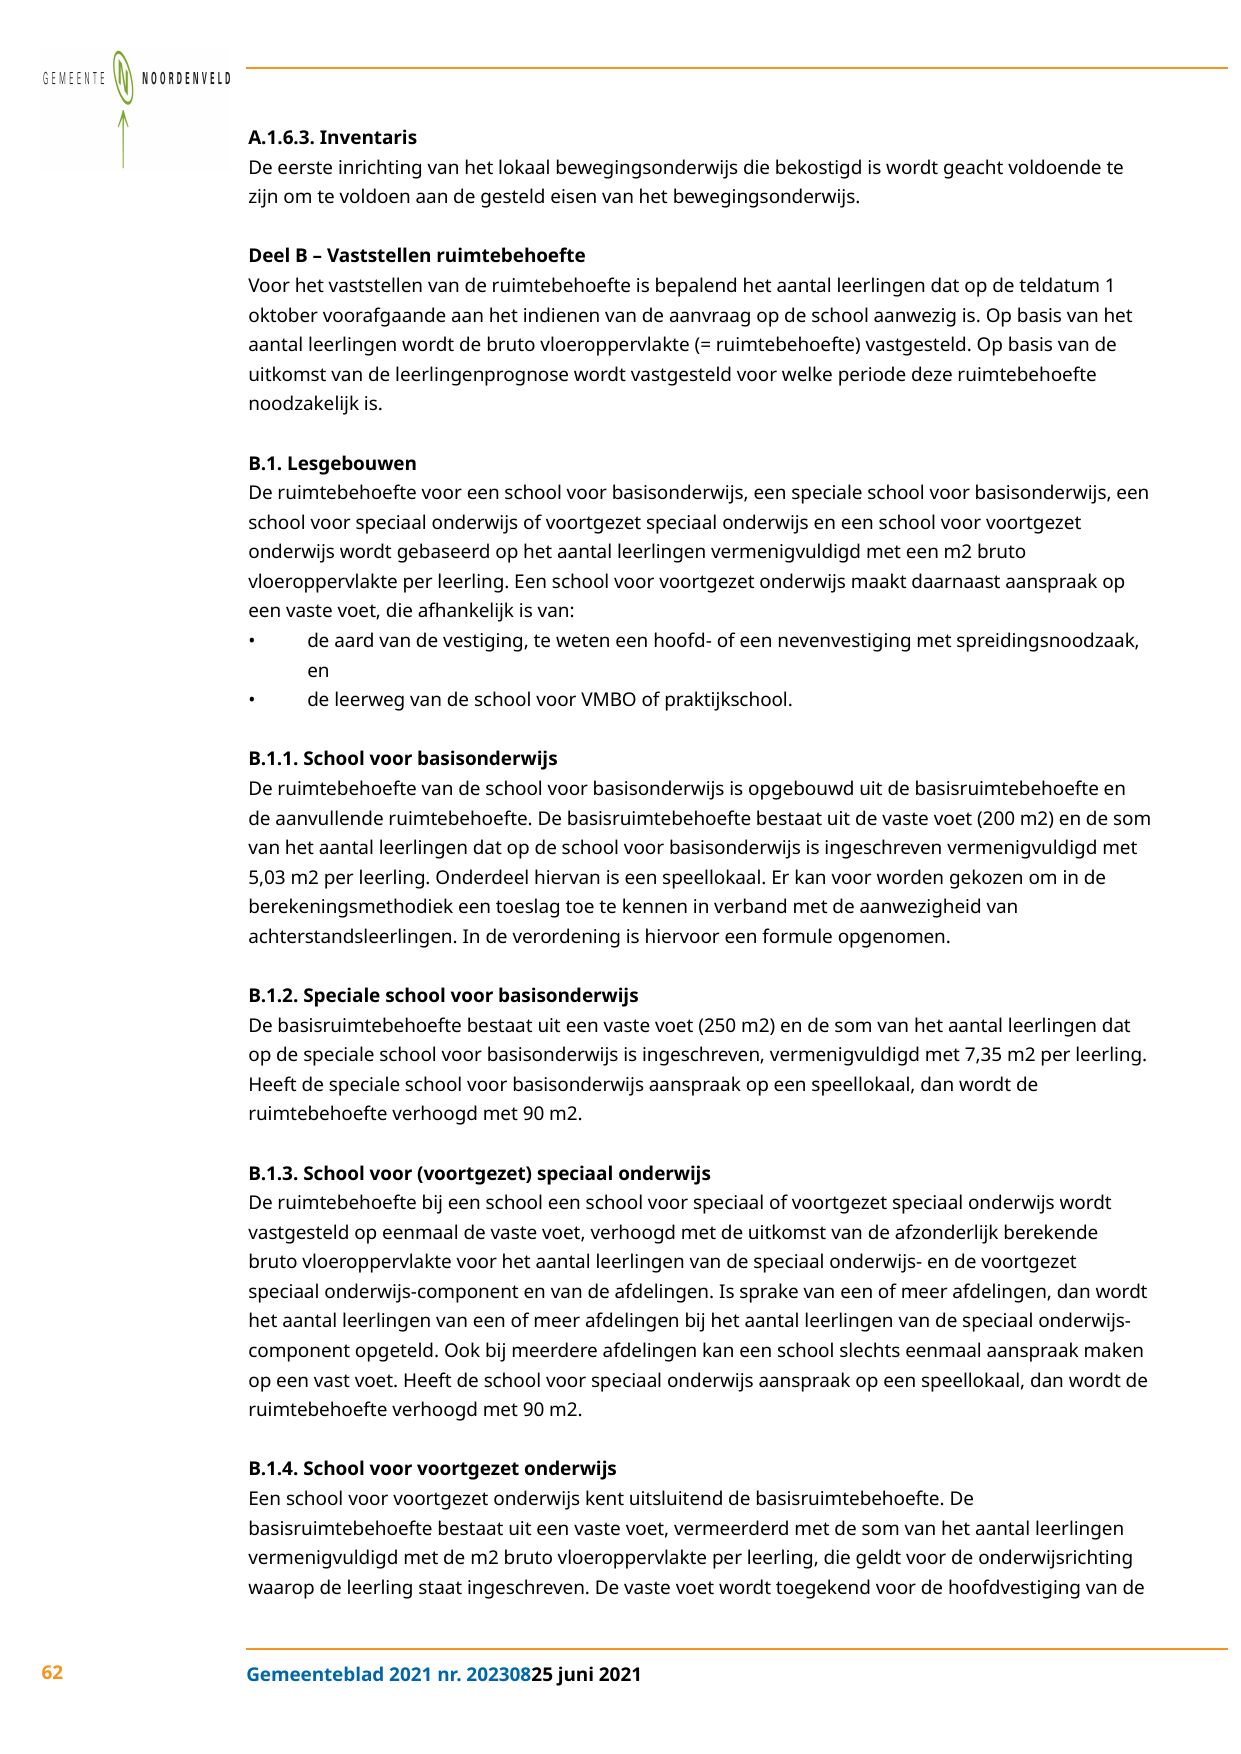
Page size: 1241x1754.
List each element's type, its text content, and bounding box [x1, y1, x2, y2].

text B.1.3. School voor (voortgezet) speciaal onderwijs [248, 1160, 1152, 1186]
text B.1.2. Speciale school voor basisonderwijs [248, 982, 1152, 1008]
text De eerste inrichting van het lokaal bewegingsonderwijs die bekostigd is wordt geacht voldoende te zijn om te voldoen aan de gesteld eisen van het bewegingsonderwijs. [248, 154, 1152, 209]
text De ruimtebehoefte bij een school een school voor speciaal of voortgezet speciaal onderwijs wordt vastgesteld op eenmaal de vaste voet, verhoogd met de uitkomst van de afzonderlijk berekende bruto vloeroppervlakte voor het aantal leerlingen van de speciaal onderwijs- en de voortgezet speciaal onderwijs-component en van de afdelingen. Is sprake van een of meer afdelingen, dan wordt het aantal leerlingen van een of meer afdelingen bij het aantal leerlingen van de speciaal onderwijs-component opgeteld. Ook bij meerdere afdelingen kan een school slechts eenmaal aanspraak maken op een vast voet. Heeft de school voor speciaal onderwijs aanspraak op een speellokaal, dan wordt de ruimtebehoefte verhoogd met 90 m2. [248, 1189, 1152, 1422]
text Een school voor voortgezet onderwijs kent uitsluitend de basisruimtebehoefte. De basisruimtebehoefte bestaat uit een vaste voet, vermeerderd met de som van het aantal leerlingen vermenigvuldigd met de m2 bruto vloeroppervlakte per leerling, die geldt voor de onderwijsrichting waarop de leerling staat ingeschreven. De vaste voet wordt toegekend voor de hoofdvestiging van de [248, 1485, 1152, 1600]
text De basisruimtebehoefte bestaat uit een vaste voet (250 m2) en de som van het aantal leerlingen dat op de speciale school voor basisonderwijs is ingeschreven, vermenigvuldigd met 7,35 m2 per leerling. Heeft de speciale school voor basisonderwijs aanspraak op een speellokaal, dan wordt de ruimtebehoefte verhoogd met 90 m2. [248, 1012, 1152, 1126]
text De ruimtebehoefte van de school voor basisonderwijs is opgebouwd uit de basisruimtebehoefte en de aanvullende ruimtebehoefte. De basisruimtebehoefte bestaat uit de vaste voet (200 m2) en de som van het aantal leerlingen dat op de school voor basisonderwijs is ingeschreven vermenigvuldigd met 5,03 m2 per leerling. Onderdeel hiervan is een speellokaal. Er kan voor worden gekozen om in de berekeningsmethodiek een toeslag toe te kennen in verband met de aanwezigheid van achterstandsleerlingen. In de verordening is hiervoor een formule opgenomen. [248, 775, 1152, 949]
text Deel B – Vaststellen ruimtebehoefte [248, 243, 1152, 268]
picture [41, 47, 231, 172]
text De ruimtebehoefte voor een school voor basisonderwijs, een speciale school voor basisonderwijs, een school voor speciaal onderwijs of voortgezet speciaal onderwijs en een school voor voortgezet onderwijs wordt gebaseerd op het aantal leerlingen vermenigvuldigd met een m2 bruto vloeroppervlakte per leerling. Een school voor voortgezet onderwijs maakt daarnaast aanspraak op een vaste voet, die afhankelijk is van: [248, 479, 1152, 623]
text Voor het vaststellen van de ruimtebehoefte is bepalend het aantal leerlingen dat op de teldatum 1 oktober voorafgaande aan het indienen van de aanvraag op de school aanwezig is. Op basis van het aantal leerlingen wordt de bruto vloeroppervlakte (= ruimtebehoefte) vastgesteld. Op basis van de uitkomst van de leerlingenprognose wordt vastgesteld voor welke periode deze ruimtebehoefte noodzakelijk is. [248, 272, 1152, 416]
list de aard van de vestiging, te weten een hoofd- of een nevenvestiging met spreidingsnoodzaak, en [248, 627, 1152, 683]
text A.1.6.3. Inventaris [248, 124, 1152, 150]
text B.1. Lesgebouwen [248, 450, 1152, 476]
text B.1.1. School voor basisonderwijs [248, 746, 1152, 771]
text B.1.4. School voor voortgezet onderwijs [248, 1456, 1152, 1481]
list de leerweg van de school voor VMBO of praktijkschool. [248, 686, 1152, 712]
